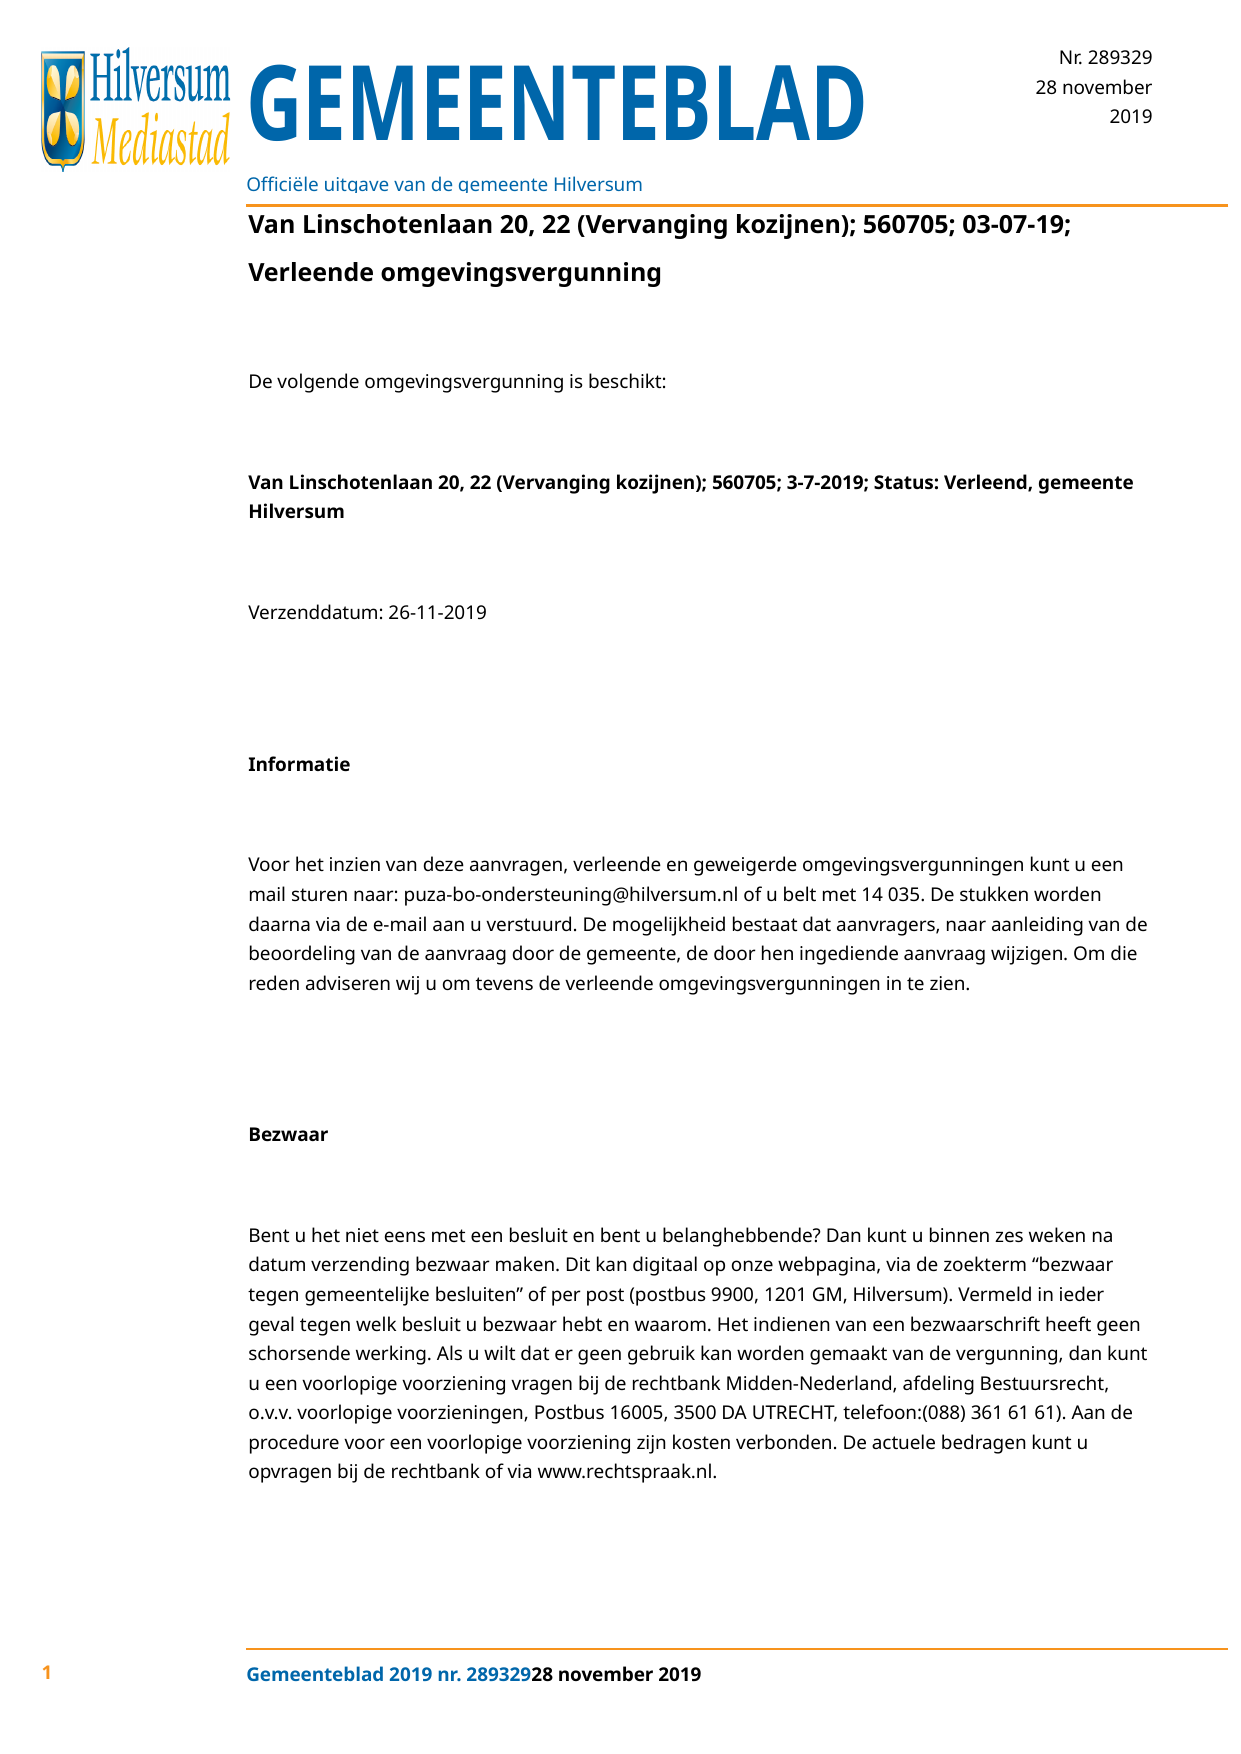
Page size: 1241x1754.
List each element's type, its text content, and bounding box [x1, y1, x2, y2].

text Van Linschotenlaan 20, 22 (Vervanging kozijnen); 560705; 3-7-2019; Status: Verleend, gemeente Hilversum [248, 469, 1152, 524]
text Van Linschotenlaan 20, 22 (Vervanging kozijnen); 560705; 03-07-19; Verleende omgevingsvergunning [248, 207, 1152, 288]
text Bent u het niet eens met een besluit en bent u belanghebbende? Dan kunt u binnen zes weken na datum verzending bezwaar maken. Dit kan digitaal op onze webpagina, via de zoekterm “bezwaar tegen gemeentelijke besluiten” of per post (postbus 9900, 1201 GM, Hilversum). Vermeld in ieder geval tegen welk besluit u bezwaar hebt en waarom. Het indienen van een bezwaarschrift heeft geen schorsende werking. Als u wilt dat er geen gebruik kan worden gemaakt van de vergunning, dan kunt u een voorlopige voorziening vragen bij de rechtbank Midden-Nederland, afdeling Bestuursrecht, o.v.v. voorlopige voorzieningen, Postbus 16005, 3500 DA UTRECHT, telefoon:(088) 361 61 61). Aan de procedure voor een voorlopige voorziening zijn kosten verbonden. De actuele bedragen kunt u opvragen bij de rechtbank of via www.rechtspraak.nl. [248, 1222, 1152, 1484]
text Bezwaar [248, 1121, 1152, 1147]
picture [41, 47, 231, 172]
text Voor het inzien van deze aanvragen, verleende en geweigerde omgevingsvergunningen kunt u een mail sturen naar: puza-bo-ondersteuning@hilversum.nl of u belt met 14 035. De stukken worden daarna via de e-mail aan u verstuurd. De mogelijkheid bestaat dat aanvragers, naar aanleiding van de beoordeling van de aanvraag door de gemeente, de door hen ingediende aanvraag wijzigen. Om die reden adviseren wij u om tevens de verleende omgevingsvergunningen in te zien. [248, 852, 1152, 996]
text Informatie [248, 751, 1152, 777]
text De volgende omgevingsvergunning is beschikt: [248, 368, 1152, 394]
text Verzenddatum: 26-11-2019 [248, 599, 1152, 625]
